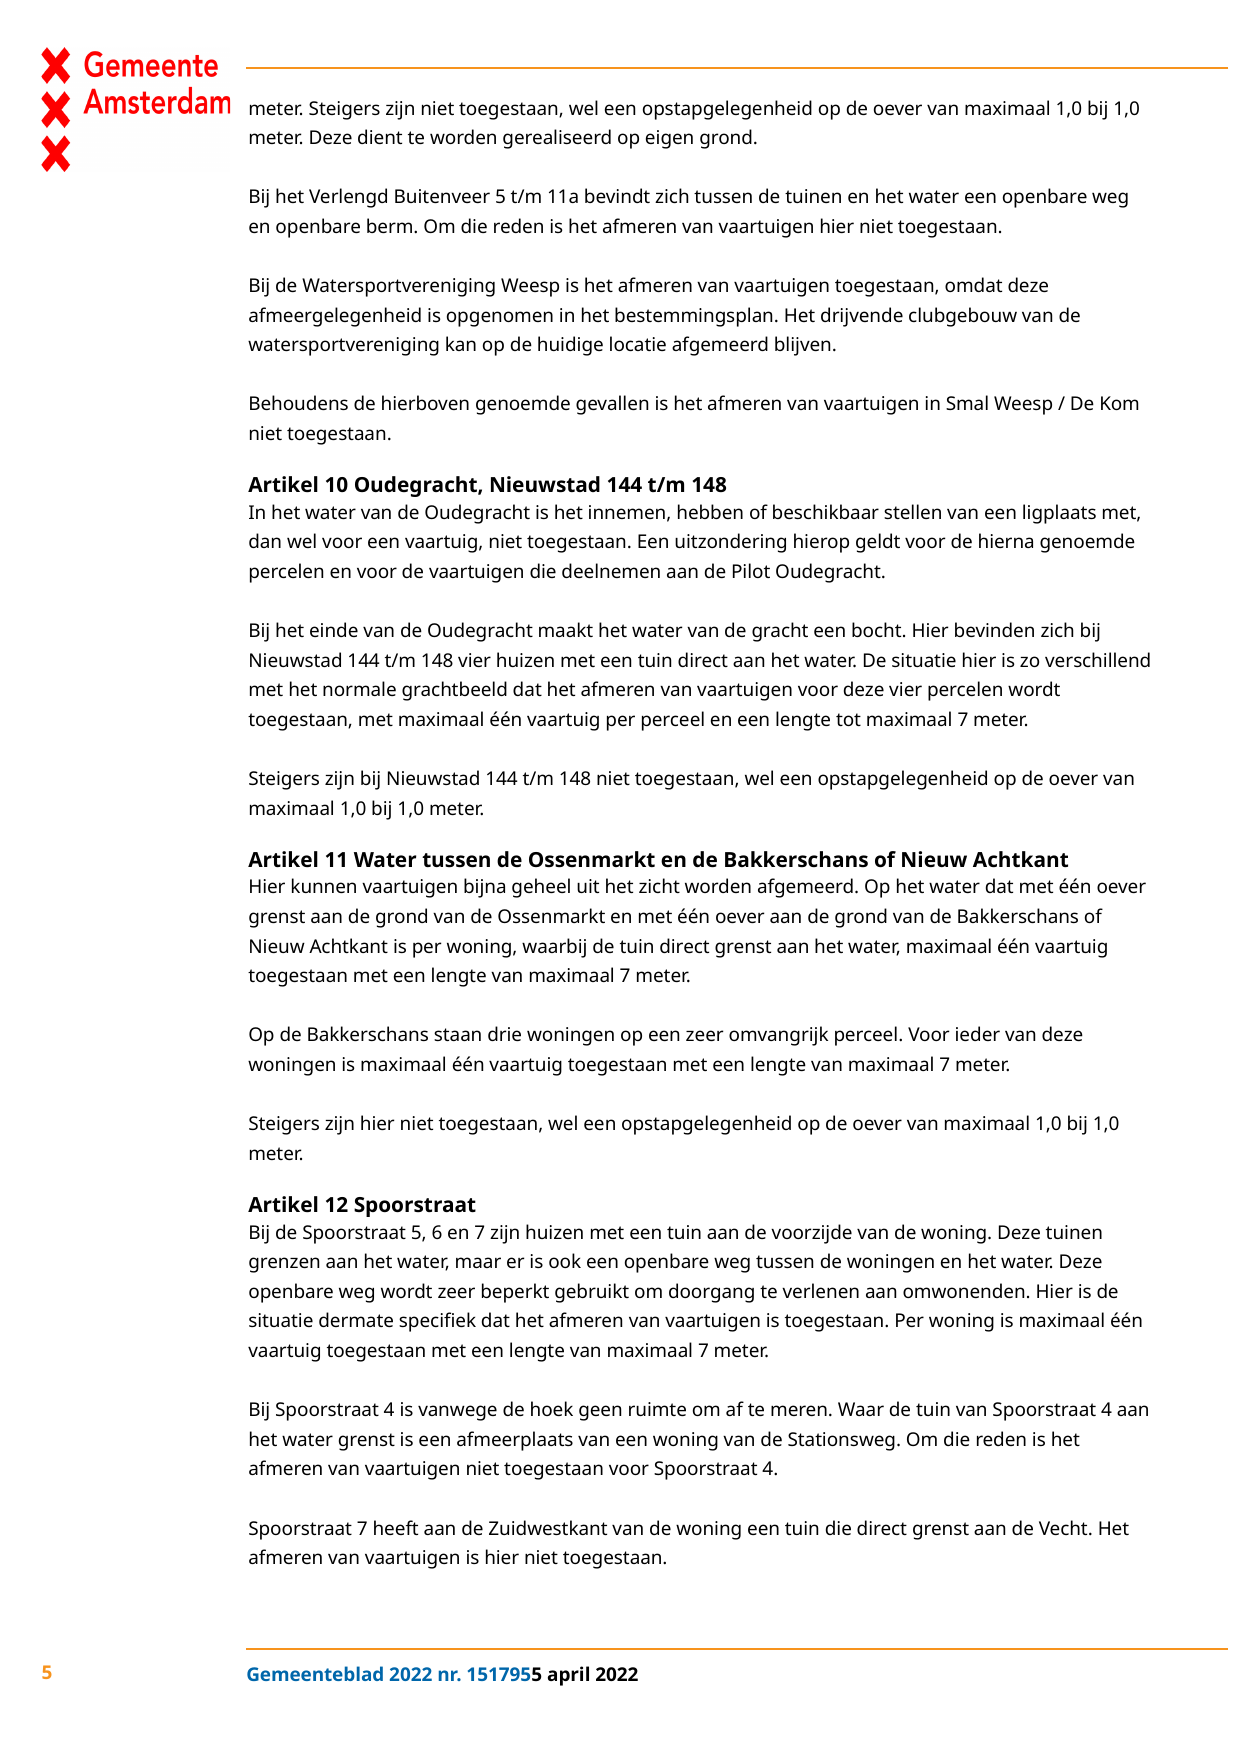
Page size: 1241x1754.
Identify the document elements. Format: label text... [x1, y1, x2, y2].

text Artikel 10 Oudegracht, Nieuwstad 144 t/m 148 [248, 471, 1152, 499]
text Artikel 12 Spoorstraat [248, 1190, 1152, 1219]
text Bij het Verlengd Buitenveer 5 t/m 11a bevindt zich tussen de tuinen en het water een openbare weg en openbare berm. Om die reden is het afmeren van vaartuigen hier niet toegestaan. [248, 183, 1152, 239]
text Op de Bakkerschans staan drie woningen op een zeer omvangrijk perceel. Voor ieder van deze woningen is maximaal één vaartuig toegestaan met een lengte van maximaal 7 meter. [248, 1022, 1152, 1077]
text Artikel 11 Water tussen de Ossenmarkt en de Bakkerschans of Nieuw Achtkant [248, 845, 1152, 874]
text Steigers zijn hier niet toegestaan, wel een opstapgelegenheid op de oever van maximaal 1,0 bij 1,0 meter. [248, 1110, 1152, 1166]
text Bij de Spoorstraat 5, 6 en 7 zijn huizen met een tuin aan de voorzijde van de woning. Deze tuinen grenzen aan het water, maar er is ook een openbare weg tussen de woningen en het water. Deze openbare weg wordt zeer beperkt gebruikt om doorgang te verlenen aan omwonenden. Hier is de situatie dermate specifiek dat het afmeren van vaartuigen is toegestaan. Per woning is maximaal één vaartuig toegestaan met een lengte van maximaal 7 meter. [248, 1219, 1152, 1363]
text Bij de Watersportvereniging Weesp is het afmeren van vaartuigen toegestaan, omdat deze afmeergelegenheid is opgenomen in het bestemmingsplan. Het drijvende clubgebouw van de watersportvereniging kan op de huidige locatie afgemeerd blijven. [248, 272, 1152, 357]
text meter. Steigers zijn niet toegestaan, wel een opstapgelegenheid op de oever van maximaal 1,0 bij 1,0 meter. Deze dient te worden gerealiseerd op eigen grond. [248, 95, 1152, 150]
text Behoudens de hierboven genoemde gevallen is het afmeren van vaartuigen in Smal Weesp / De Kom niet toegestaan. [248, 391, 1152, 446]
picture [41, 47, 231, 172]
text Bij Spoorstraat 4 is vanwege de hoek geen ruimte om af te meren. Waar de tuin van Spoorstraat 4 aan het water grenst is een afmeerplaats van een woning van de Stationsweg. Om die reden is het afmeren van vaartuigen niet toegestaan voor Spoorstraat 4. [248, 1396, 1152, 1481]
text Steigers zijn bij Nieuwstad 144 t/m 148 niet toegestaan, wel een opstapgelegenheid op de oever van maximaal 1,0 bij 1,0 meter. [248, 765, 1152, 821]
text Spoorstraat 7 heeft aan de Zuidwestkant van de woning een tuin die direct grenst aan de Vecht. Het afmeren van vaartuigen is hier niet toegestaan. [248, 1515, 1152, 1570]
text Bij het einde van de Oudegracht maakt het water van de gracht een bocht. Hier bevinden zich bij Nieuwstad 144 t/m 148 vier huizen met een tuin direct aan het water. De situatie hier is zo verschillend met het normale grachtbeeld dat het afmeren van vaartuigen voor deze vier percelen wordt toegestaan, met maximaal één vaartuig per perceel en een lengte tot maximaal 7 meter. [248, 617, 1152, 732]
text Hier kunnen vaartuigen bijna geheel uit het zicht worden afgemeerd. Op het water dat met één oever grenst aan de grond van de Ossenmarkt en met één oever aan de grond van de Bakkerschans of Nieuw Achtkant is per woning, waarbij de tuin direct grenst aan het water, maximaal één vaartuig toegestaan met een lengte van maximaal 7 meter. [248, 874, 1152, 988]
text In het water van de Oudegracht is het innemen, hebben of beschikbaar stellen van een ligplaats met, dan wel voor een vaartuig, niet toegestaan. Een uitzondering hierop geldt voor de hierna genoemde percelen en voor de vaartuigen die deelnemen aan de Pilot Oudegracht. [248, 499, 1152, 584]
